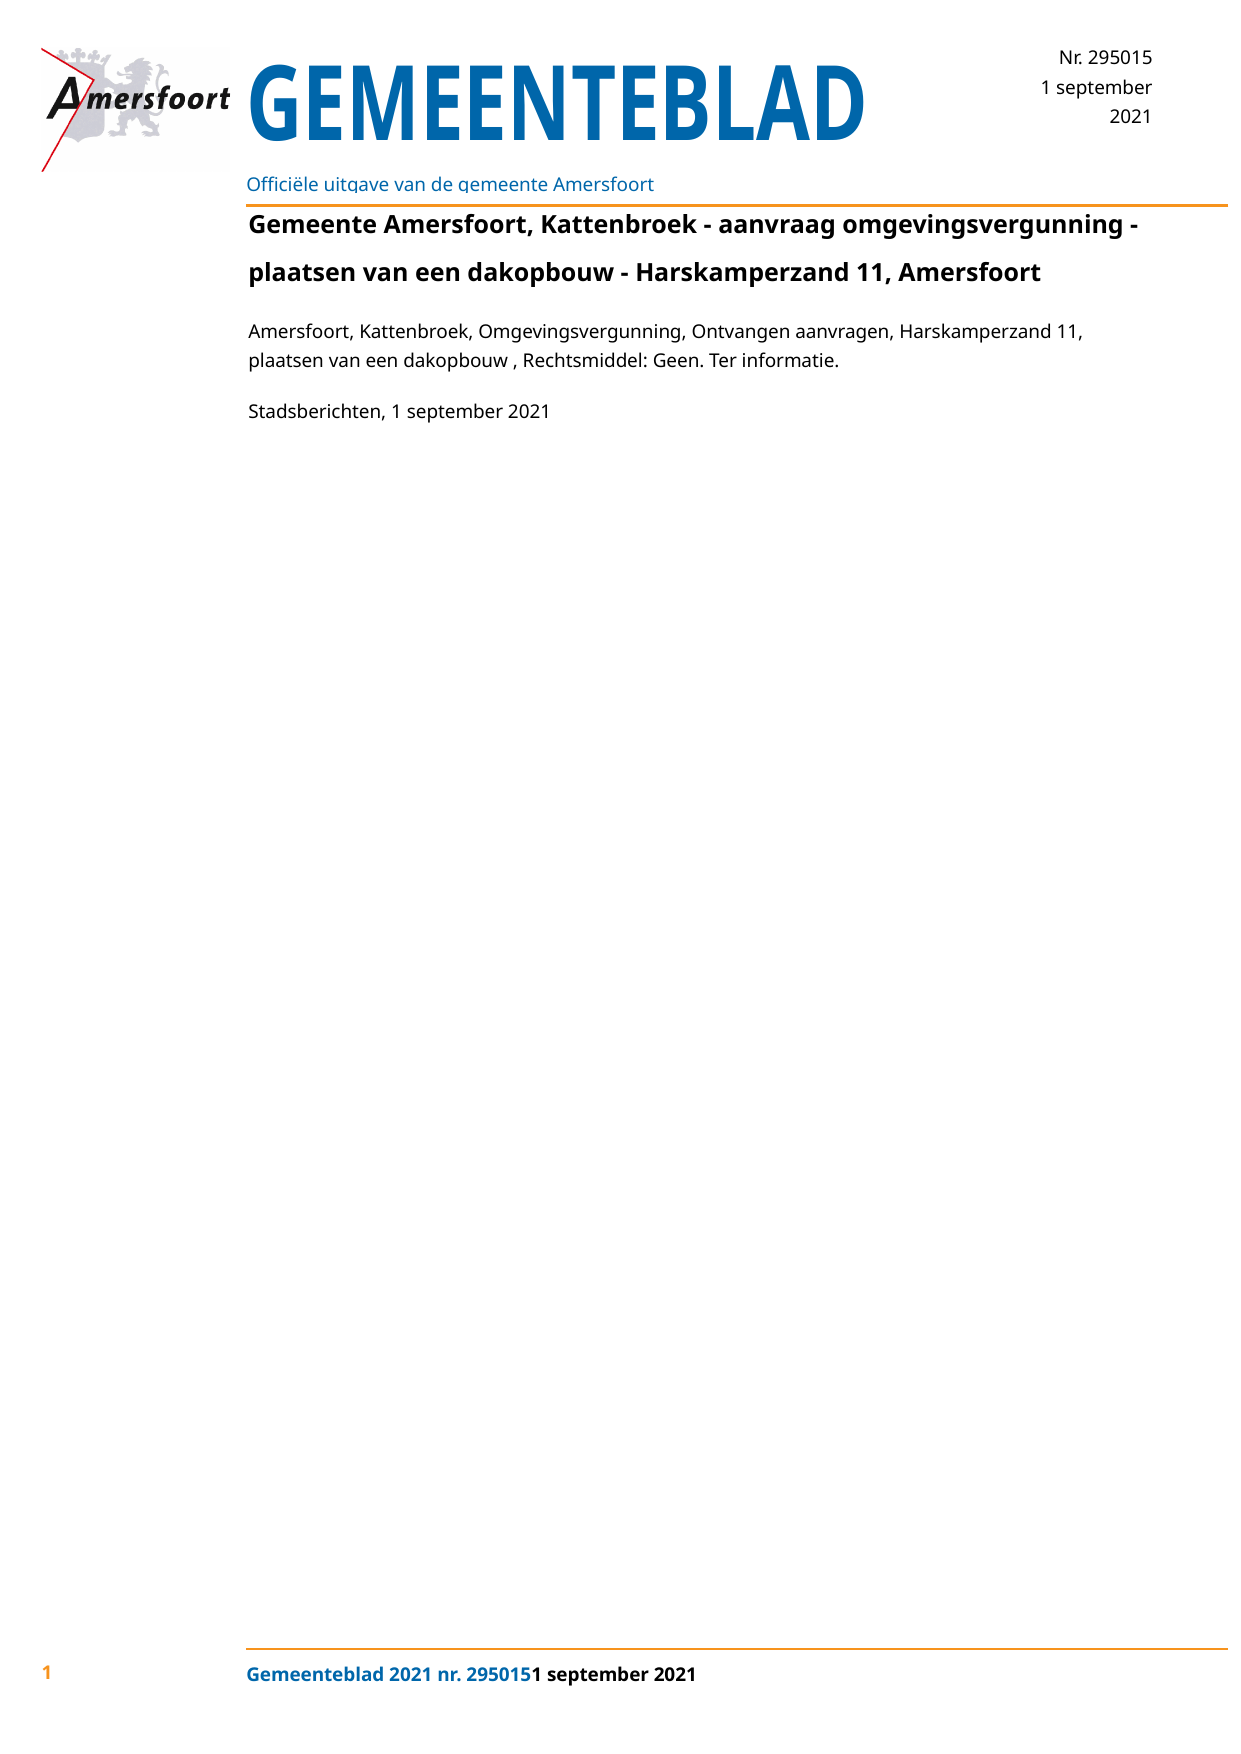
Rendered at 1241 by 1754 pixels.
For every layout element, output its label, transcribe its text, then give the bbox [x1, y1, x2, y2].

picture [41, 47, 231, 172]
text Gemeente Amersfoort, Kattenbroek - aanvraag omgevingsvergunning - plaatsen van een dakopbouw - Harskamperzand 11, Amersfoort [248, 207, 1152, 288]
text Amersfoort, Kattenbroek, Omgevingsvergunning, Ontvangen aanvragen, Harskamperzand 11, plaatsen van een dakopbouw , Rechtsmiddel: Geen. Ter informatie. [248, 318, 1152, 373]
text Stadsberichten, 1 september 2021 [248, 398, 1152, 424]
